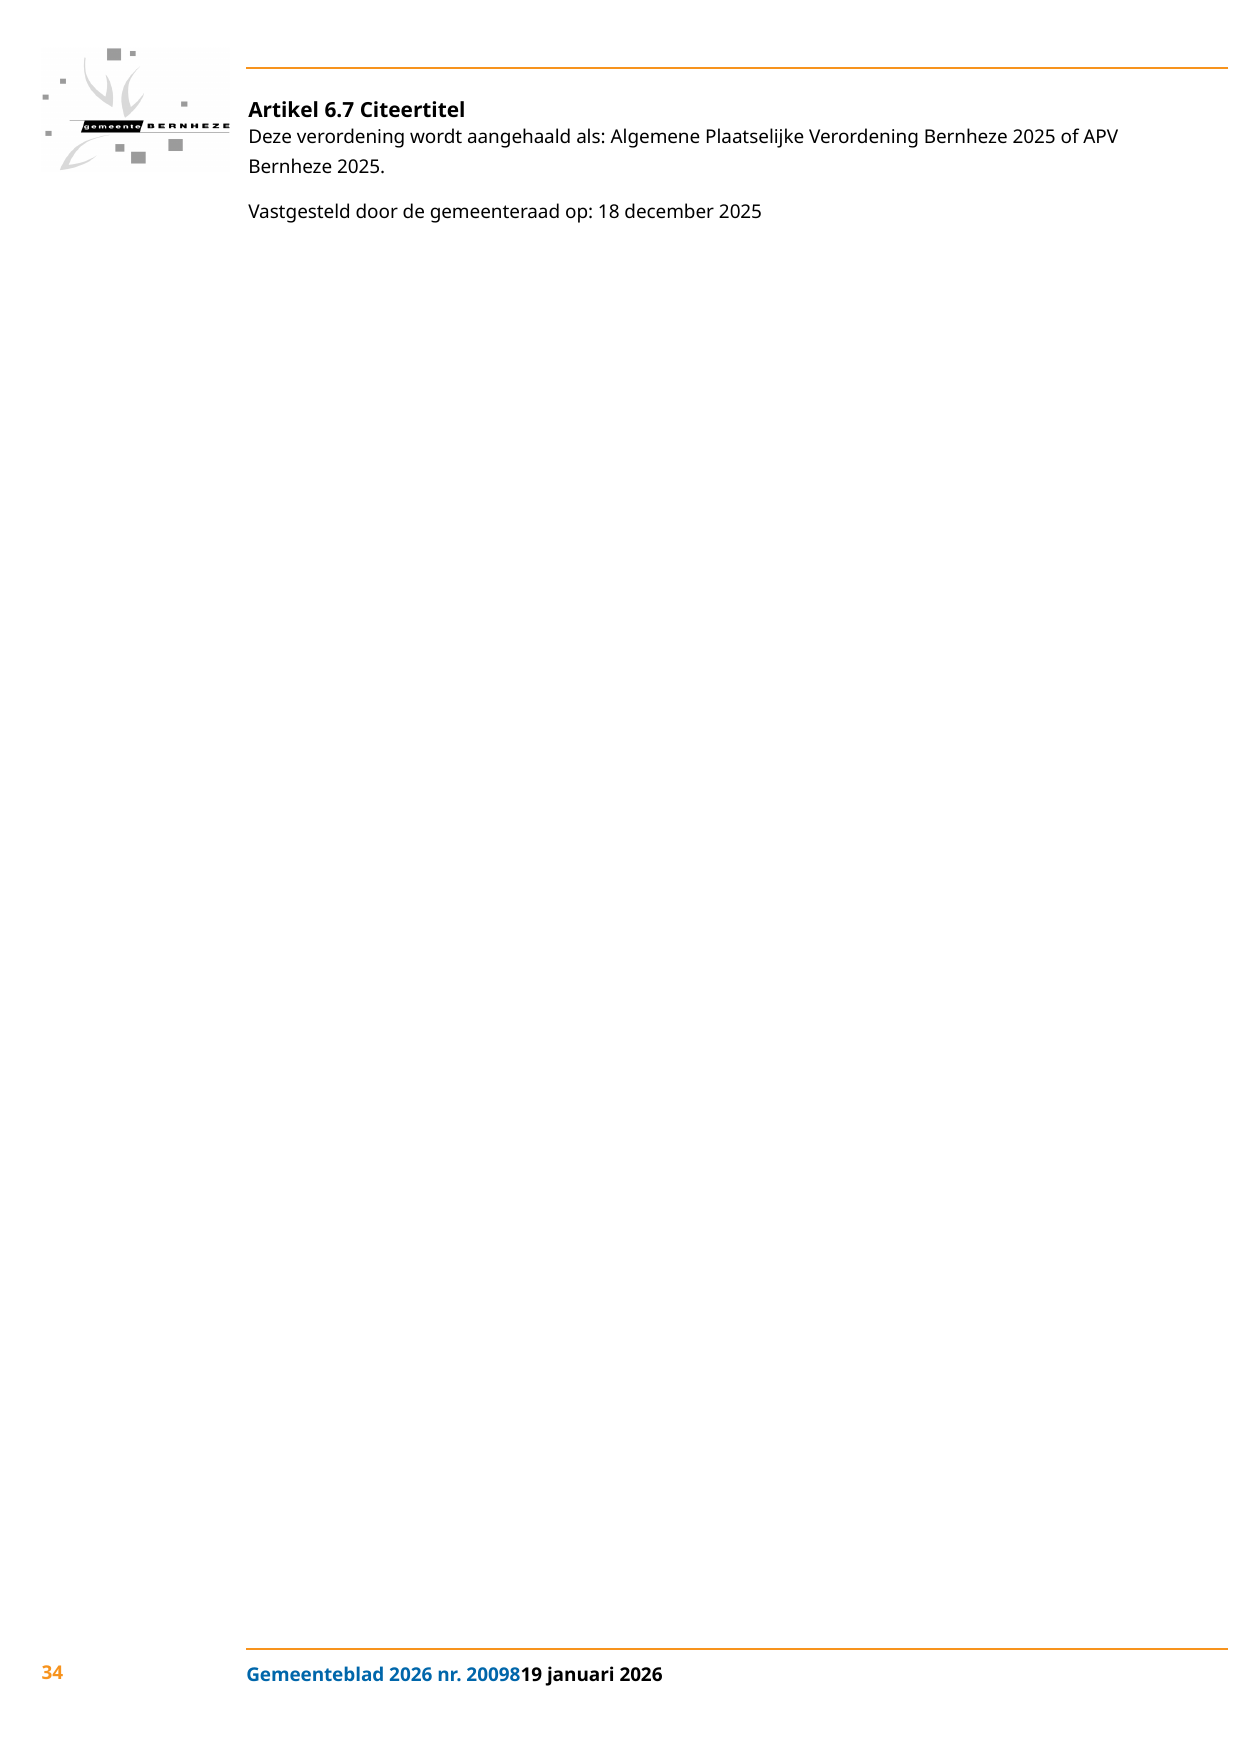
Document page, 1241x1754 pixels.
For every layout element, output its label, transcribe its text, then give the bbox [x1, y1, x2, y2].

picture [41, 47, 231, 172]
text Deze verordening wordt aangehaald als: Algemene Plaatselijke Verordening Bernheze 2025 of APV Bernheze 2025. [248, 123, 1152, 178]
text Artikel 6.7 Citeertitel [248, 95, 1152, 123]
text Vastgesteld door de gemeenteraad op: 18 december 2025 [248, 198, 1152, 224]
